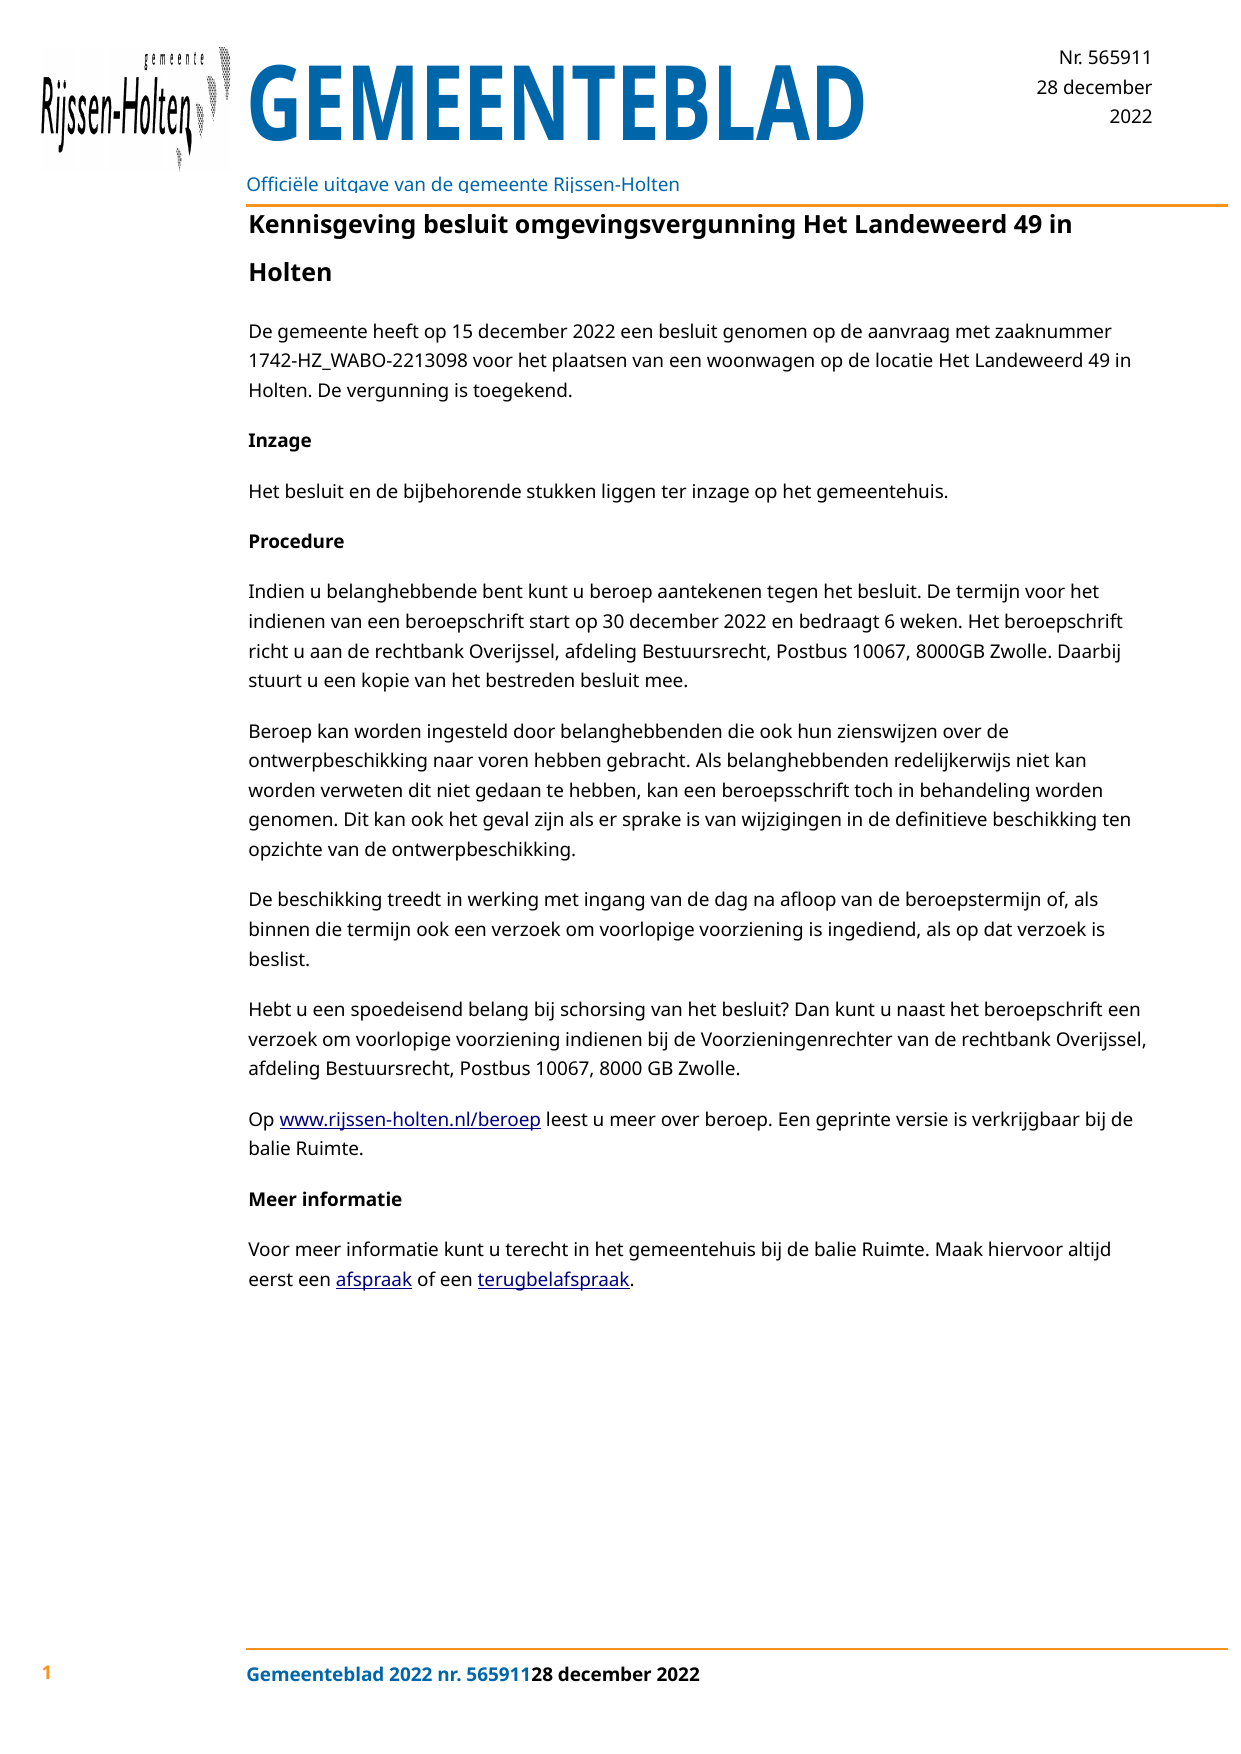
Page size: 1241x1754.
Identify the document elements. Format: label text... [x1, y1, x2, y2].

text Voor meer informatie kunt u terecht in het gemeentehuis bij de balie Ruimte. Maak hiervoor altijd eerst een afspraak of een terugbelafspraak. [248, 1236, 1152, 1292]
text Beroep kan worden ingesteld door belanghebbenden die ook hun zienswijzen over de ontwerpbeschikking naar voren hebben gebracht. Als belanghebbenden redelijkerwijs niet kan worden verweten dit niet gedaan te hebben, kan een beroepsschrift toch in behandeling worden genomen. Dit kan ook het geval zijn als er sprake is van wijzigingen in de definitieve beschikking ten opzichte van de ontwerpbeschikking. [248, 718, 1152, 862]
text Procedure [248, 528, 1152, 554]
text Het besluit en de bijbehorende stukken liggen ter inzage op het gemeentehuis. [248, 478, 1152, 504]
text Kennisgeving besluit omgevingsvergunning Het Landeweerd 49 in Holten [248, 207, 1152, 288]
text Inzage [248, 427, 1152, 453]
text De gemeente heeft op 15 december 2022 een besluit genomen op de aanvraag met zaaknummer 1742-HZ_WABO-2213098 voor het plaatsen van een woonwagen op de locatie Het Landeweerd 49 in Holten. De vergunning is toegekend. [248, 318, 1152, 403]
text Indien u belanghebbende bent kunt u beroep aantekenen tegen het besluit. De termijn voor het indienen van een beroepschrift start op 30 december 2022 en bedraagt 6 weken. Het beroepschrift richt u aan de rechtbank Overijssel, afdeling Bestuursrecht, Postbus 10067, 8000GB Zwolle. Daarbij stuurt u een kopie van het bestreden besluit mee. [248, 579, 1152, 693]
text Meer informatie [248, 1186, 1152, 1212]
text Hebt u een spoedeisend belang bij schorsing van het besluit? Dan kunt u naast het beroepschrift een verzoek om voorlopige voorziening indienen bij de Voorzieningenrechter van de rechtbank Overijssel, afdeling Bestuursrecht, Postbus 10067, 8000 GB Zwolle. [248, 996, 1152, 1081]
text De beschikking treedt in werking met ingang van de dag na afloop van de beroepstermijn of, als binnen die termijn ook een verzoek om voorlopige voorziening is ingediend, als op dat verzoek is beslist. [248, 887, 1152, 972]
text Op www.rijssen-holten.nl/beroep leest u meer over beroep. Een geprinte versie is verkrijgbaar bij de balie Ruimte. [248, 1106, 1152, 1161]
picture [41, 47, 231, 172]
